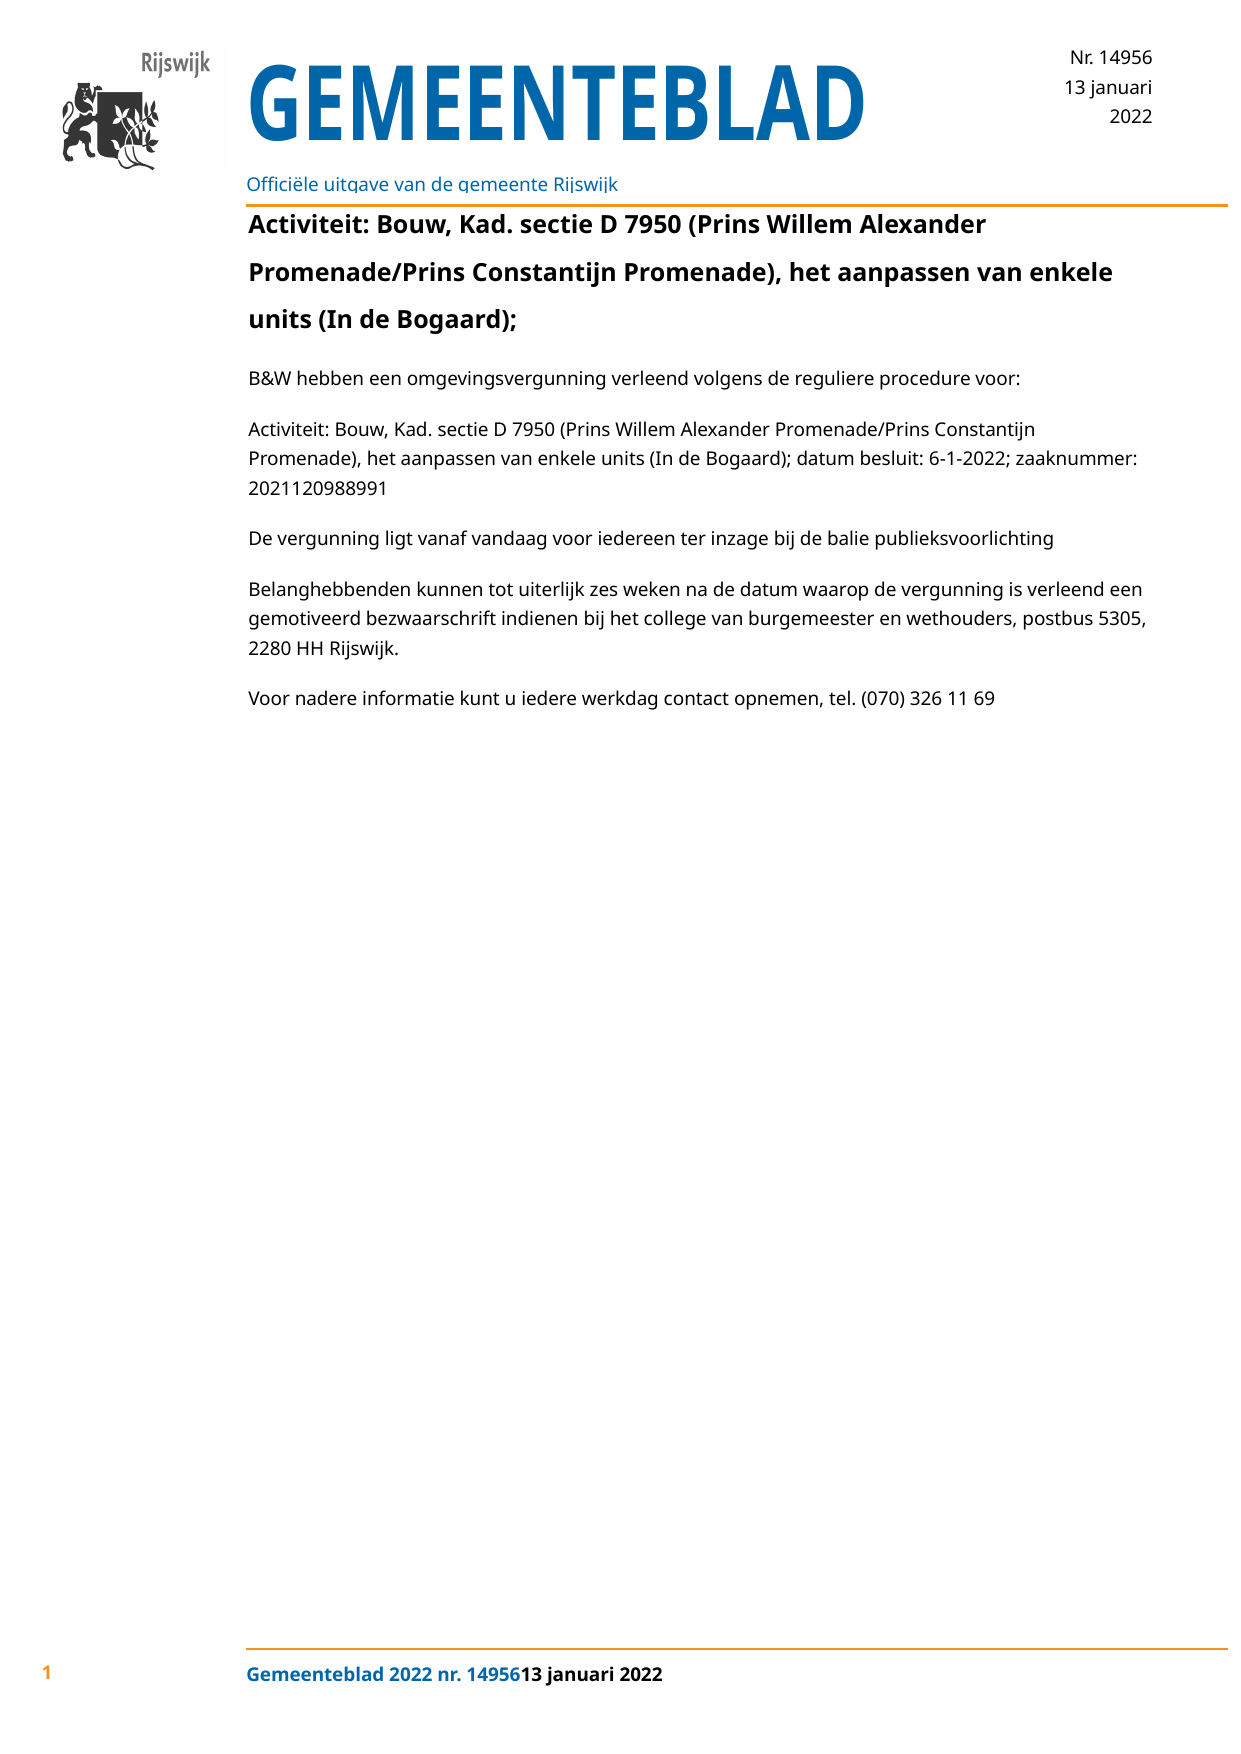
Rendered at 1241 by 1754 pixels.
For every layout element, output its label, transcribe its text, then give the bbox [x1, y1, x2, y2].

text Activiteit: Bouw, Kad. sectie D 7950 (Prins Willem Alexander Promenade/Prins Constantijn Promenade), het aanpassen van enkele units (In de Bogaard); [248, 207, 1152, 336]
text De vergunning ligt vanaf vandaag voor iedereen ter inzage bij de balie publieksvoorlichting [248, 526, 1152, 551]
text Activiteit: Bouw, Kad. sectie D 7950 (Prins Willem Alexander Promenade/Prins Constantijn Promenade), het aanpassen van enkele units (In de Bogaard); datum besluit: 6-1-2022; zaaknummer: 2021120988991 [248, 416, 1152, 501]
text B&W hebben een omgevingsvergunning verleend volgens de reguliere procedure voor: [248, 366, 1152, 391]
text Belanghebbenden kunnen tot uiterlijk zes weken na de datum waarop de vergunning is verleend een gemotiveerd bezwaarschrift indienen bij het college van burgemeester en wethouders, postbus 5305, 2280 HH Rijswijk. [248, 576, 1152, 661]
text Voor nadere informatie kunt u iedere werkdag contact opnemen, tel. (070) 326 11 69 [248, 686, 1152, 711]
picture [41, 47, 231, 172]
